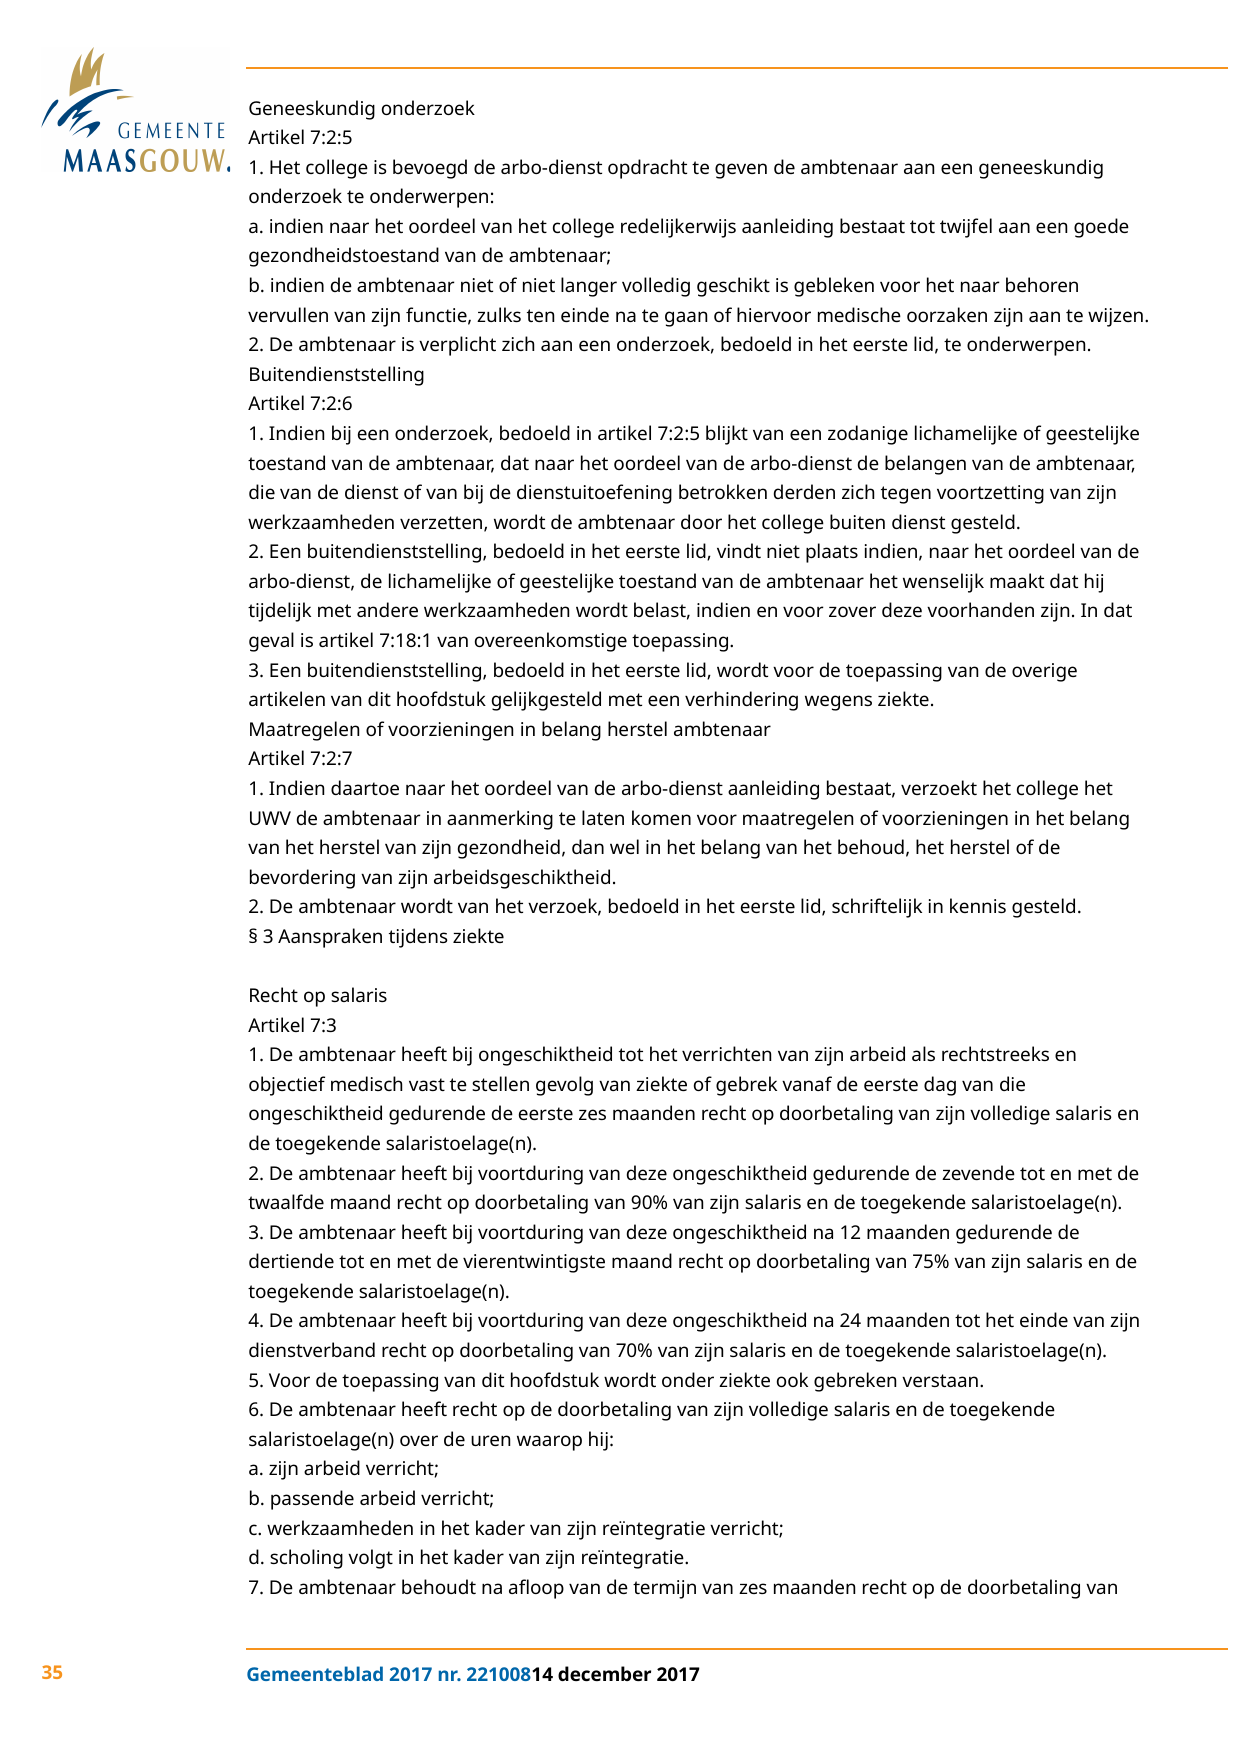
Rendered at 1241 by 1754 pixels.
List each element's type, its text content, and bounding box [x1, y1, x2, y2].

text a. indien naar het oordeel van het college redelijkerwijs aanleiding bestaat tot twijfel aan een goede gezondheidstoestand van de ambtenaar; [248, 213, 1152, 268]
text 2. De ambtenaar is verplicht zich aan een onderzoek, bedoeld in het eerste lid, te onderwerpen. [248, 331, 1152, 357]
text b. indien de ambtenaar niet of niet langer volledig geschikt is gebleken voor het naar behoren vervullen van zijn functie, zulks ten einde na te gaan of hiervoor medische oorzaken zijn aan te wijzen. [248, 272, 1152, 328]
text 5. Voor de toepassing van dit hoofdstuk wordt onder ziekte ook gebreken verstaan. [248, 1367, 1152, 1393]
picture [41, 47, 231, 172]
text 1. Het college is bevoegd de arbo-dienst opdracht te geven de ambtenaar aan een geneeskundig onderzoek te onderwerpen: [248, 154, 1152, 209]
text b. passende arbeid verricht; [248, 1485, 1152, 1511]
text 1. Indien bij een onderzoek, bedoeld in artikel 7:2:5 blijkt van een zodanige lichamelijke of geestelijke toestand van de ambtenaar, dat naar het oordeel van de arbo-dienst de belangen van de ambtenaar, die van de dienst of van bij de dienstuitoefening betrokken derden zich tegen voortzetting van zijn werkzaamheden verzetten, wordt de ambtenaar door het college buiten dienst gesteld. [248, 420, 1152, 535]
text 2. De ambtenaar heeft bij voortduring van deze ongeschiktheid gedurende de zevende tot en met de twaalfde maand recht op doorbetaling van 90% van zijn salaris en de toegekende salaristoelage(n). [248, 1160, 1152, 1215]
text § 3 Aanspraken tijdens ziekte [248, 923, 1152, 949]
text Maatregelen of voorzieningen in belang herstel ambtenaar [248, 716, 1152, 742]
text 4. De ambtenaar heeft bij voortduring van deze ongeschiktheid na 24 maanden tot het einde van zijn dienstverband recht op doorbetaling van 70% van zijn salaris en de toegekende salaristoelage(n). [248, 1308, 1152, 1363]
text 1. De ambtenaar heeft bij ongeschiktheid tot het verrichten van zijn arbeid als rechtstreeks en objectief medisch vast te stellen gevolg van ziekte of gebrek vanaf de eerste dag van die ongeschiktheid gedurende de eerste zes maanden recht op doorbetaling van zijn volledige salaris en de toegekende salaristoelage(n). [248, 1041, 1152, 1156]
text 3. Een buitendienststelling, bedoeld in het eerste lid, wordt voor de toepassing van de overige artikelen van dit hoofdstuk gelijkgesteld met een verhindering wegens ziekte. [248, 657, 1152, 712]
text Artikel 7:2:6 [248, 391, 1152, 416]
text d. scholing volgt in het kader van zijn reïntegratie. [248, 1544, 1152, 1570]
text 2. Een buitendienststelling, bedoeld in het eerste lid, vindt niet plaats indien, naar het oordeel van de arbo-dienst, de lichamelijke of geestelijke toestand van de ambtenaar het wenselijk maakt dat hij tijdelijk met andere werkzaamheden wordt belast, indien en voor zover deze voorhanden zijn. In dat geval is artikel 7:18:1 van overeenkomstige toepassing. [248, 538, 1152, 653]
text Buitendienststelling [248, 361, 1152, 387]
text 7. De ambtenaar behoudt na afloop van de termijn van zes maanden recht op de doorbetaling van [248, 1574, 1152, 1600]
text Artikel 7:3 [248, 1012, 1152, 1038]
text 3. De ambtenaar heeft bij voortduring van deze ongeschiktheid na 12 maanden gedurende de dertiende tot en met de vierentwintigste maand recht op doorbetaling van 75% van zijn salaris en de toegekende salaristoelage(n). [248, 1219, 1152, 1304]
text 1. Indien daartoe naar het oordeel van de arbo-dienst aanleiding bestaat, verzoekt het college het UWV de ambtenaar in aanmerking te laten komen voor maatregelen of voorzieningen in het belang van het herstel van zijn gezondheid, dan wel in het belang van het behoud, het herstel of de bevordering van zijn arbeidsgeschiktheid. [248, 775, 1152, 890]
text Artikel 7:2:5 [248, 124, 1152, 150]
text a. zijn arbeid verricht; [248, 1456, 1152, 1481]
text Recht op salaris [248, 982, 1152, 1008]
text 2. De ambtenaar wordt van het verzoek, bedoeld in het eerste lid, schriftelijk in kennis gesteld. [248, 893, 1152, 919]
text 6. De ambtenaar heeft recht op de doorbetaling van zijn volledige salaris en de toegekende salaristoelage(n) over de uren waarop hij: [248, 1396, 1152, 1452]
text Artikel 7:2:7 [248, 746, 1152, 771]
text c. werkzaamheden in het kader van zijn reïntegratie verricht; [248, 1515, 1152, 1541]
text Geneeskundig onderzoek [248, 95, 1152, 121]
